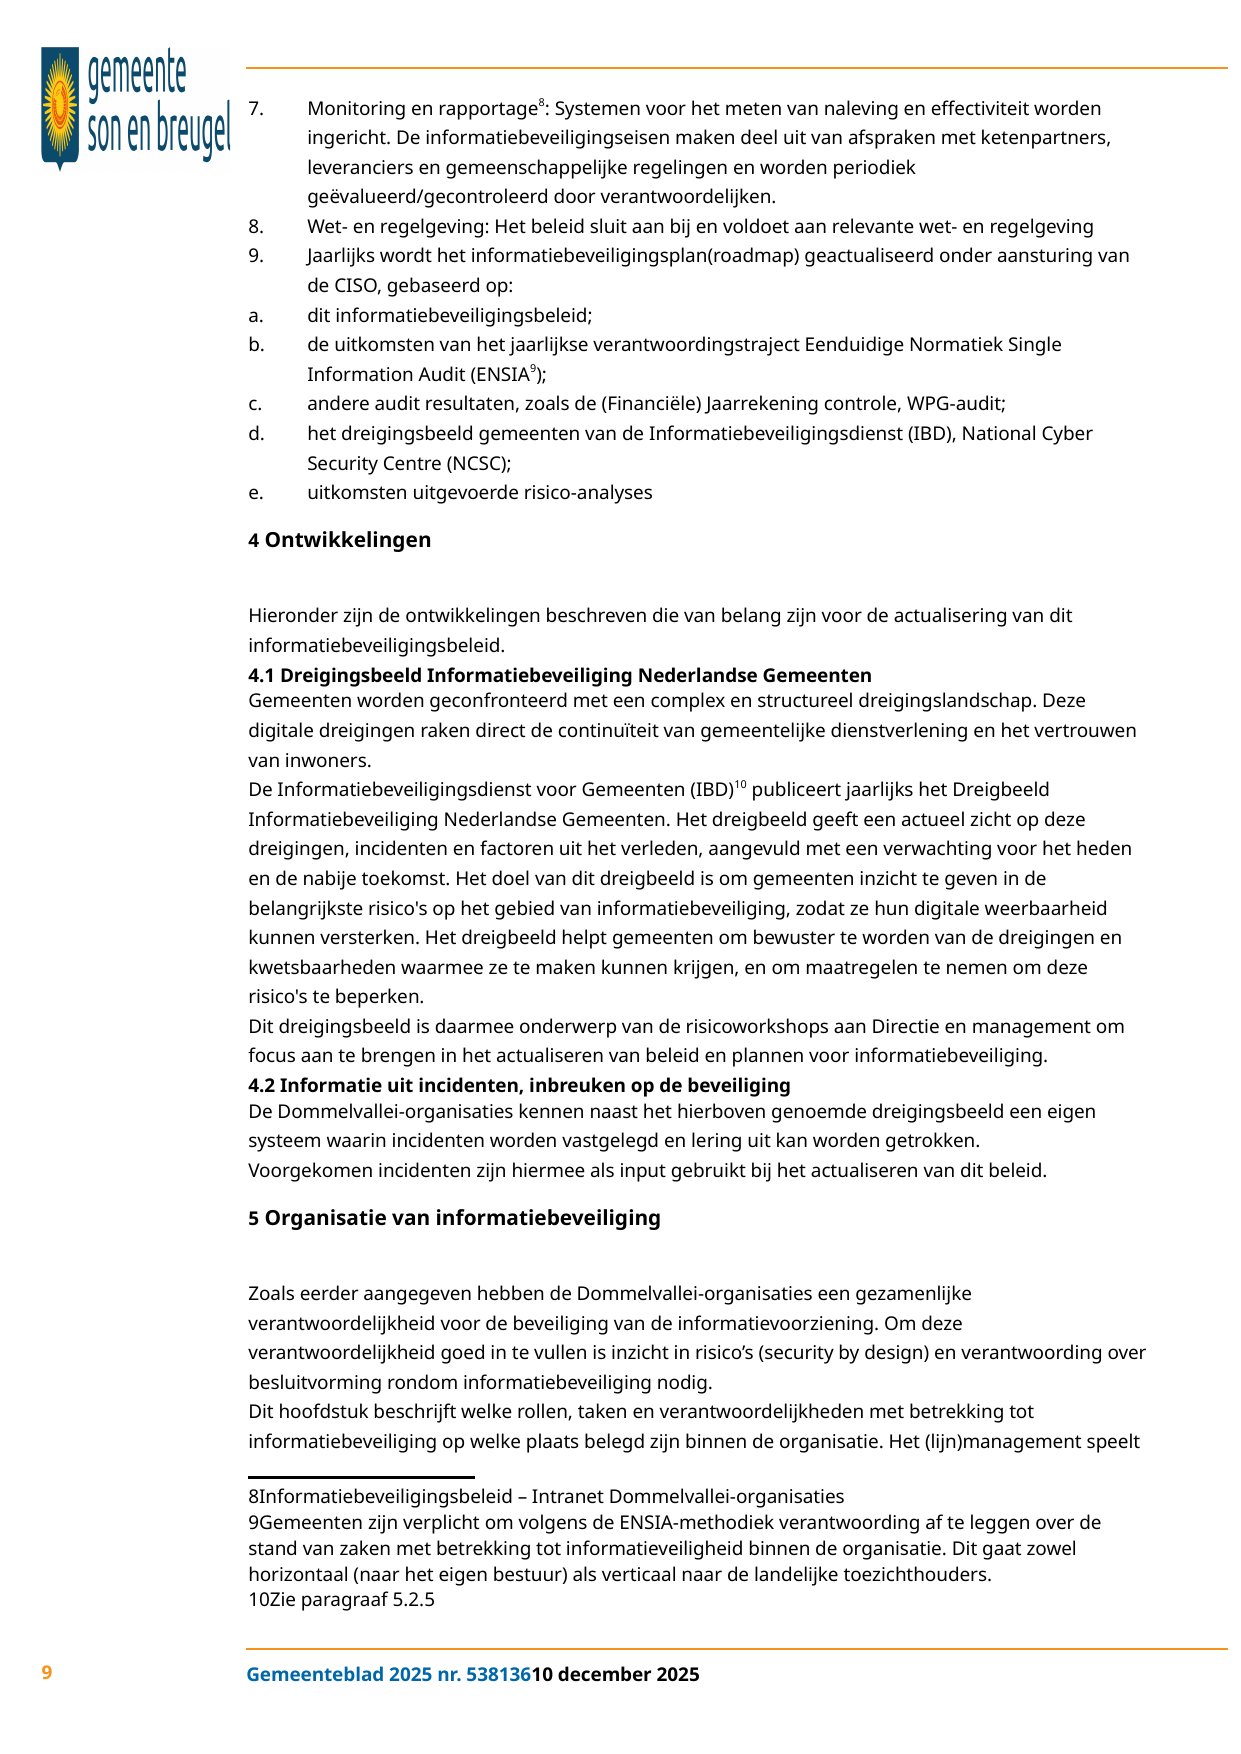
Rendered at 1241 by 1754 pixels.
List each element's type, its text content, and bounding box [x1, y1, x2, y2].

text Hieronder zijn de ontwikkelingen beschreven die van belang zijn voor de actualisering van dit informatiebeveiligingsbeleid. [248, 603, 1152, 658]
text 4.1 Dreigingsbeeld Informatiebeveiliging Nederlandse Gemeenten [248, 662, 1152, 688]
list Jaarlijks wordt het informatiebeveiligingsplan(roadmap) geactualiseerd onder aansturing van de CISO, gebaseerd op: [248, 243, 1152, 298]
list uitkomsten uitgevoerde risico-analyses [248, 479, 1152, 505]
text 5 Organisatie van informatiebeveiliging [248, 1203, 1152, 1231]
list Wet- en regelgeving: Het beleid sluit aan bij en voldoet aan relevante wet- en regelgeving [248, 213, 1152, 239]
text Voorgekomen incidenten zijn hiermee als input gebruikt bij het actualiseren van dit beleid. [248, 1157, 1152, 1183]
list het dreigingsbeeld gemeenten van de Informatiebeveiligingsdienst (IBD), National Cyber Security Centre (NCSC); [248, 420, 1152, 476]
list Gemeenten zijn verplicht om volgens de ENSIA-methodiek verantwoording af te leggen over de stand van zaken met betrekking tot informatieveiligheid binnen de organisatie. Dit gaat zowel horizontaal (naar het eigen bestuur) als verticaal naar de landelijke toezichthouders. [248, 1509, 1152, 1586]
list Monitoring en rapportage: Systemen voor het meten van naleving en effectiviteit worden ingericht. De informatiebeveiligingseisen maken deel uit van afspraken met ketenpartners, leveranciers en gemeenschappelijke regelingen en worden periodiek geëvalueerd/gecontroleerd door verantwoordelijken. [248, 95, 1152, 209]
text De Informatiebeveiligingsdienst voor Gemeenten (IBD) publiceert jaarlijks het Dreigbeeld Informatiebeveiliging Nederlandse Gemeenten. Het dreigbeeld geeft een actueel zicht op deze dreigingen, incidenten en factoren uit het verleden, aangevuld met een verwachting voor het heden en de nabije toekomst. Het doel van dit dreigbeeld is om gemeenten inzicht te geven in de belangrijkste risico's op het gebied van informatiebeveiliging, zodat ze hun digitale weerbaarheid kunnen versterken. Het dreigbeeld helpt gemeenten om bewuster te worden van de dreigingen en kwetsbaarheden waarmee ze te maken kunnen krijgen, en om maatregelen te nemen om deze risico's te beperken. [248, 776, 1152, 1009]
list Informatiebeveiligingsbeleid – Intranet Dommelvallei-organisaties [248, 1483, 1152, 1509]
picture [41, 47, 231, 172]
text Gemeenten worden geconfronteerd met een complex en structureel dreigingslandschap. Deze digitale dreigingen raken direct de continuïteit van gemeentelijke dienstverlening en het vertrouwen van inwoners. [248, 688, 1152, 772]
list dit informatiebeveiligingsbeleid; [248, 302, 1152, 328]
list de uitkomsten van het jaarlijkse verantwoordingstraject Eenduidige Normatiek Single Information Audit (ENSIA); [248, 331, 1152, 387]
text Dit hoofdstuk beschrijft welke rollen, taken en verantwoordelijkheden met betrekking tot informatiebeveiliging op welke plaats belegd zijn binnen de organisatie. Het (lijn)management speelt [248, 1399, 1152, 1454]
text De Dommelvallei-organisaties kennen naast het hierboven genoemde dreigingsbeeld een eigen systeem waarin incidenten worden vastgelegd en lering uit kan worden getrokken. [248, 1098, 1152, 1153]
text 4 Ontwikkelingen [248, 525, 1152, 553]
text Dit dreigingsbeeld is daarmee onderwerp van de risicoworkshops aan Directie en management om focus aan te brengen in het actualiseren van beleid en plannen voor informatiebeveiliging. [248, 1013, 1152, 1068]
list andere audit resultaten, zoals de (Financiële) Jaarrekening controle, WPG-audit; [248, 391, 1152, 416]
text 4.2 Informatie uit incidenten, inbreuken op de beveiliging [248, 1072, 1152, 1098]
text Zoals eerder aangegeven hebben de Dommelvallei-organisaties een gezamenlijke verantwoordelijkheid voor de beveiliging van de informatievoorziening. Om deze verantwoordelijkheid goed in te vullen is inzicht in risico’s (security by design) en verantwoording over besluitvorming rondom informatiebeveiliging nodig. [248, 1280, 1152, 1395]
text Zie paragraaf 5.2.5 [248, 1586, 1152, 1612]
